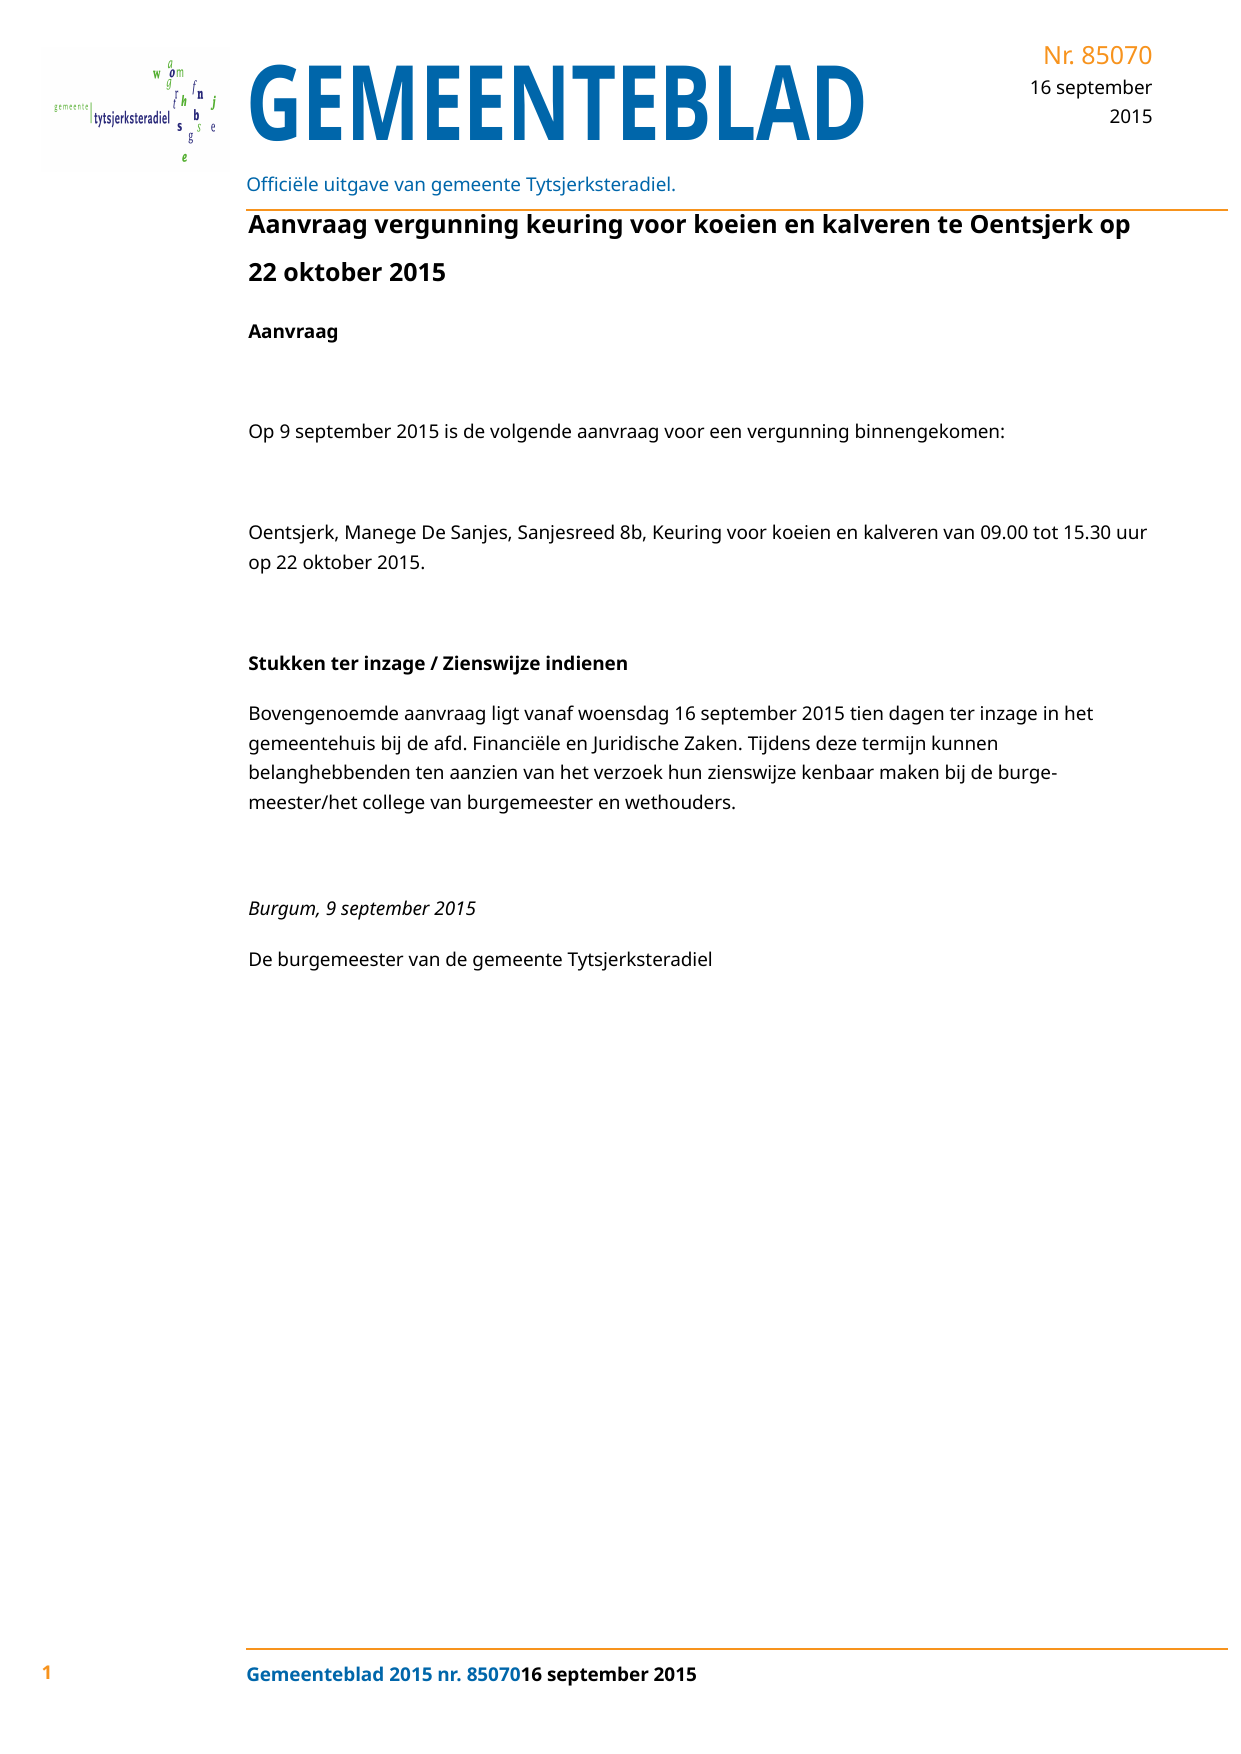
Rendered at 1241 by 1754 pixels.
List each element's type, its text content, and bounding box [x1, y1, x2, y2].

text Aanvraag [248, 318, 1152, 344]
picture [41, 47, 231, 172]
text Burgum, 9 september 2015 [248, 895, 1152, 921]
text De burgemeester van de gemeente Tytsjerksteradiel [248, 946, 1152, 972]
text Oentsjerk, Manege De Sanjes, Sanjesreed 8b, Keuring voor koeien en kalveren van 09.00 tot 15.30 uur op 22 oktober 2015. [248, 519, 1152, 575]
text Bovengenoemde aanvraag ligt vanaf woensdag 16 september 2015 tien dagen ter inzage in het gemeentehuis bij de afd. Financiële en Juridische Zaken. Tijdens deze termijn kunnen belanghebbenden ten aanzien van het verzoek hun zienswijze kenbaar maken bij de burge­meester/het college van burgemeester en wethouders. [248, 700, 1152, 815]
text Aanvraag vergunning keuring voor koeien en kalveren te Oentsjerk op 22 oktober 2015 [248, 211, 1152, 288]
text Stukken ter inzage / Zienswijze indienen [248, 650, 1152, 676]
text Op 9 september 2015 is de volgende aanvraag voor een vergunning binnengekomen: [248, 419, 1152, 444]
